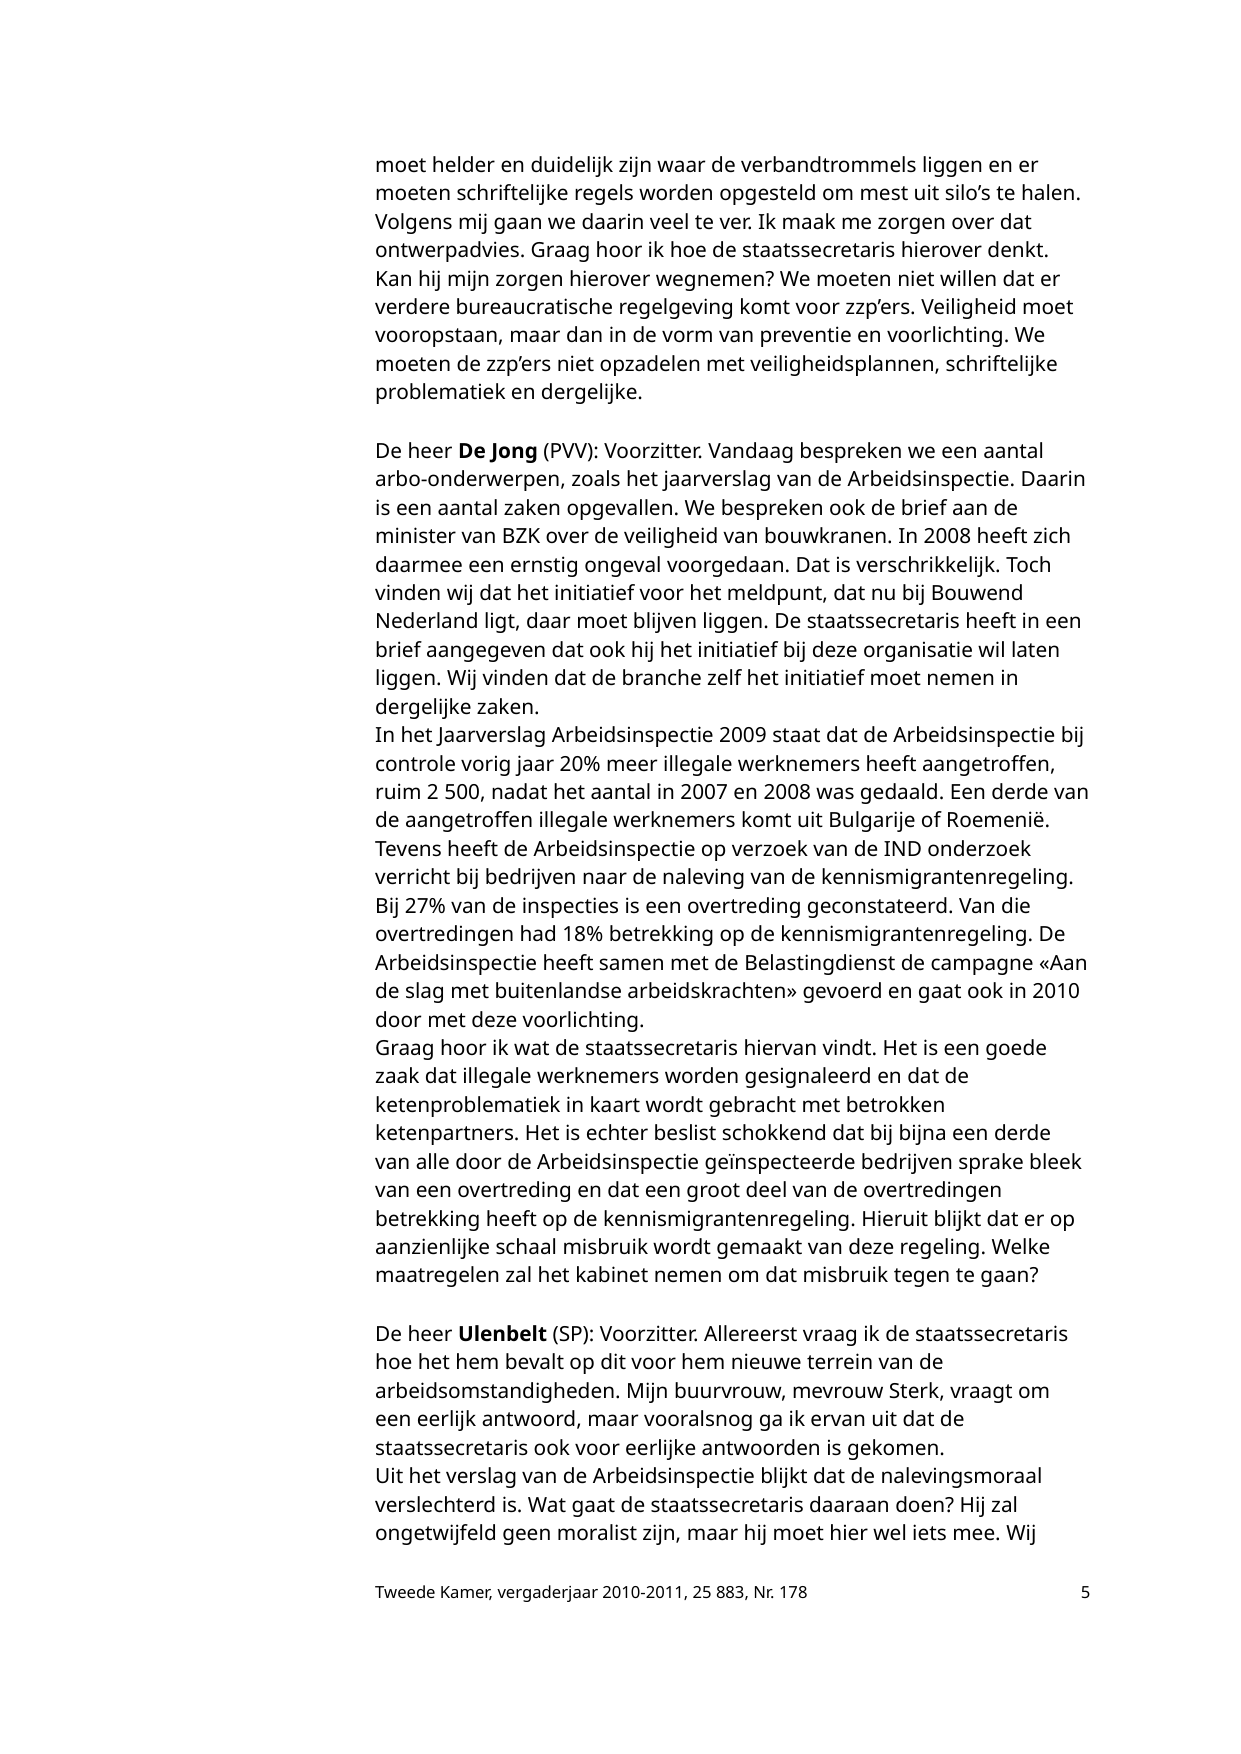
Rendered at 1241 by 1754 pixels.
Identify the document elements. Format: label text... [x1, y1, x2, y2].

text In het Jaarverslag Arbeidsinspectie 2009 staat dat de Arbeidsinspectie bij controle vorig jaar 20% meer illegale werknemers heeft aangetroffen, ruim 2 500, nadat het aantal in 2007 en 2008 was gedaald. Een derde van de aangetroffen illegale werknemers komt uit Bulgarije of Roemenië. Tevens heeft de Arbeidsinspectie op verzoek van de IND onderzoek verricht bij bedrijven naar de naleving van de kennismigrantenregeling. Bij 27% van de inspecties is een overtreding geconstateerd. Van die overtredingen had 18% betrekking op de kennismigrantenregeling. De Arbeidsinspectie heeft samen met de Belastingdienst de campagne «Aan de slag met buitenlandse arbeidskrachten» gevoerd en gaat ook in 2010 door met deze voorlichting. [375, 720, 1090, 1033]
text moet helder en duidelijk zijn waar de verbandtrommels liggen en er moeten schriftelijke regels worden opgesteld om mest uit silo’s te halen. Volgens mij gaan we daarin veel te ver. Ik maak me zorgen over dat ontwerpadvies. Graag hoor ik hoe de staatssecretaris hierover denkt. Kan hij mijn zorgen hierover wegnemen? We moeten niet willen dat er verdere bureaucratische regelgeving komt voor zzp’ers. Veiligheid moet vooropstaan, maar dan in de vorm van preventie en voorlichting. We moeten de zzp’ers niet opzadelen met veiligheidsplannen, schriftelijke problematiek en dergelijke. [375, 150, 1090, 406]
text De heer De Jong (PVV): Voorzitter. Vandaag bespreken we een aantal arbo-onderwerpen, zoals het jaarverslag van de Arbeidsinspectie. Daarin is een aantal zaken opgevallen. We bespreken ook de brief aan de minister van BZK over de veiligheid van bouwkranen. In 2008 heeft zich daarmee een ernstig ongeval voorgedaan. Dat is verschrikkelijk. Toch vinden wij dat het initiatief voor het meldpunt, dat nu bij Bouwend Nederland ligt, daar moet blijven liggen. De staatssecretaris heeft in een brief aangegeven dat ook hij het initiatief bij deze organisatie wil laten liggen. Wij vinden dat de branche zelf het initiatief moet nemen in dergelijke zaken. [375, 436, 1090, 720]
text De heer Ulenbelt (SP): Voorzitter. Allereerst vraag ik de staatssecretaris hoe het hem bevalt op dit voor hem nieuwe terrein van de arbeidsomstandigheden. Mijn buurvrouw, mevrouw Sterk, vraagt om een eerlijk antwoord, maar vooralsnog ga ik ervan uit dat de staatssecretaris ook voor eerlijke antwoorden is gekomen. [375, 1319, 1090, 1461]
text Uit het verslag van de Arbeidsinspectie blijkt dat de nalevingsmoraal verslechterd is. Wat gaat de staatssecretaris daaraan doen? Hij zal ongetwijfeld geen moralist zijn, maar hij moet hier wel iets mee. Wij [375, 1461, 1090, 1547]
text Graag hoor ik wat de staatssecretaris hiervan vindt. Het is een goede zaak dat illegale werknemers worden gesignaleerd en dat de ketenproblematiek in kaart wordt gebracht met betrokken ketenpartners. Het is echter beslist schokkend dat bij bijna een derde van alle door de Arbeidsinspectie geïnspecteerde bedrijven sprake bleek van een overtreding en dat een groot deel van de overtredingen betrekking heeft op de kennismigrantenregeling. Hieruit blijkt dat er op aanzienlijke schaal misbruik wordt gemaakt van deze regeling. Welke maatregelen zal het kabinet nemen om dat misbruik tegen te gaan? [375, 1033, 1090, 1289]
